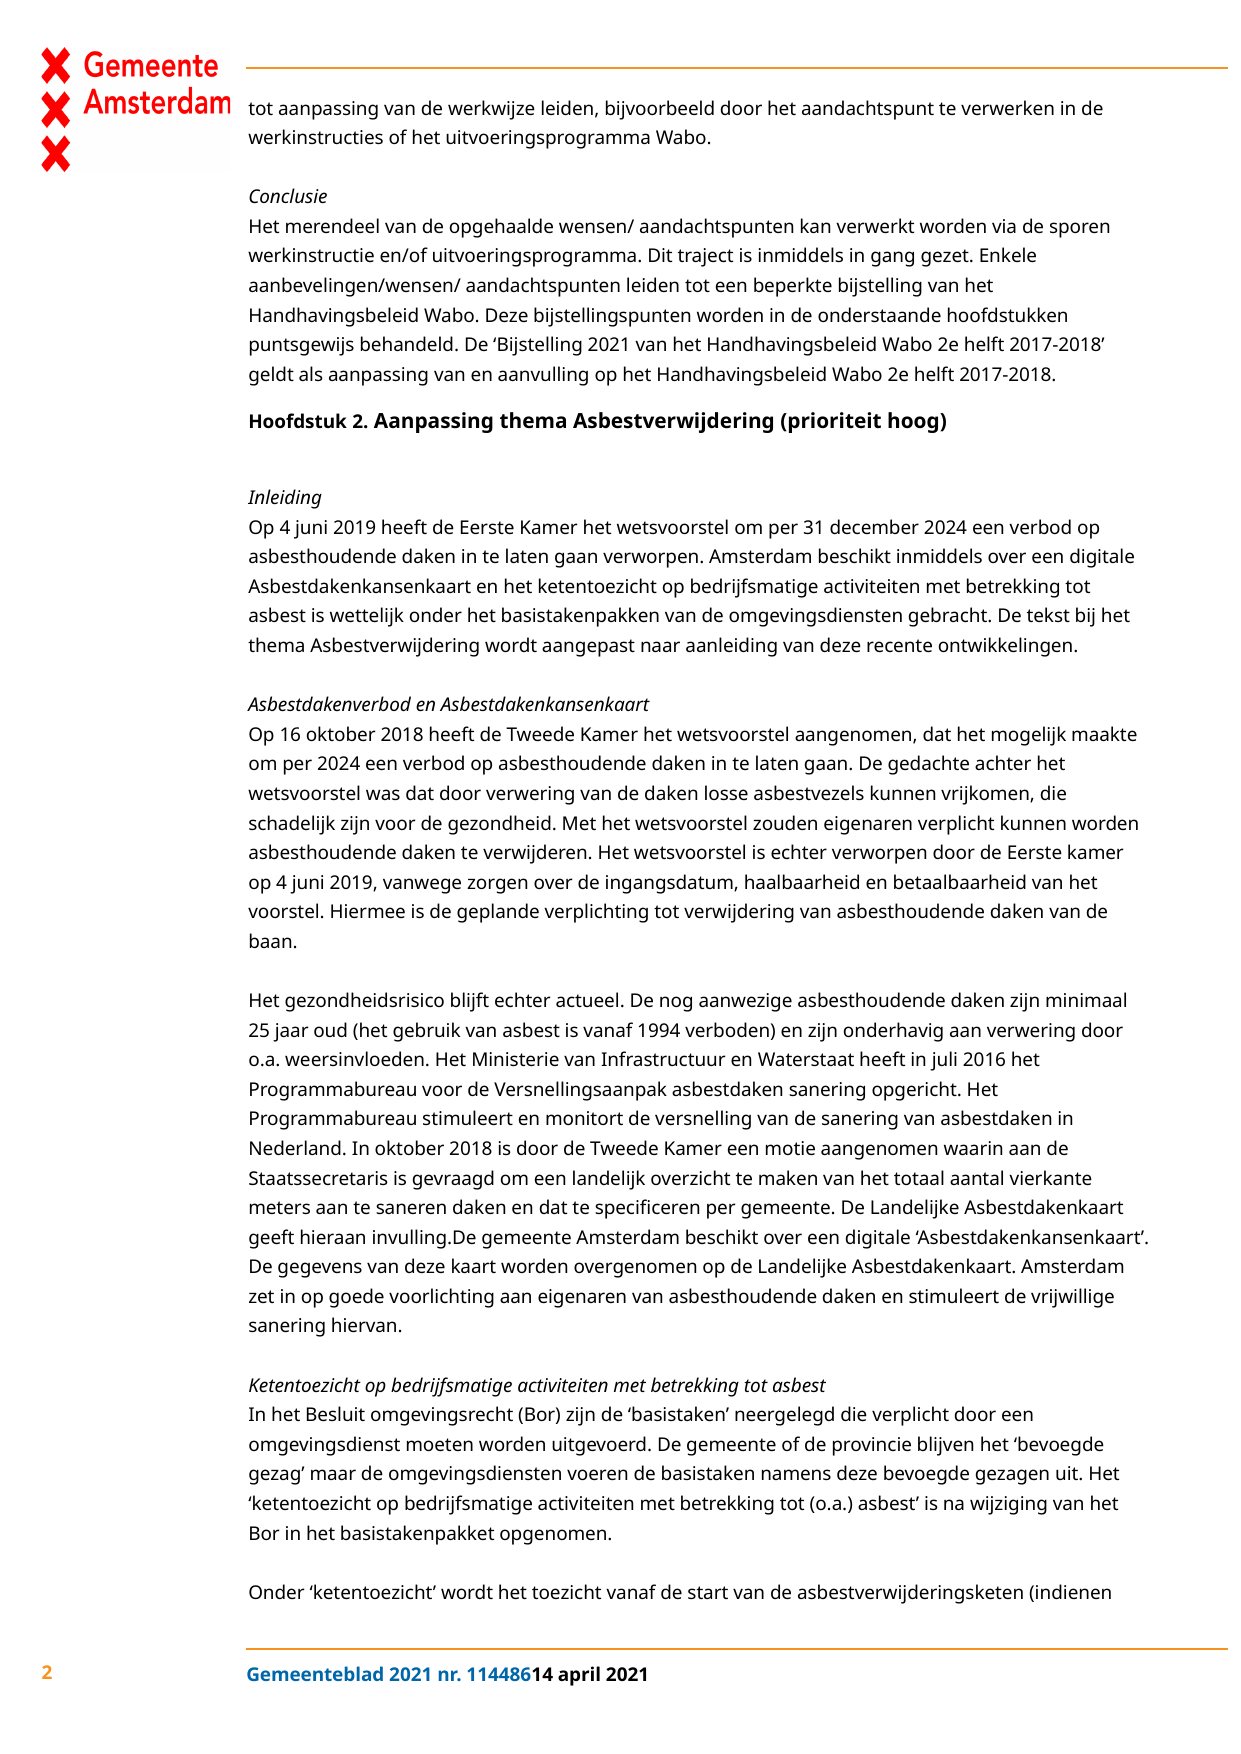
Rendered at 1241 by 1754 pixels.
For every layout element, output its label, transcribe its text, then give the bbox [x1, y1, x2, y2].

text Onder ‘ketentoezicht’ wordt het toezicht vanaf de start van de asbestverwijderingsketen (indienen [248, 1579, 1152, 1605]
text Het merendeel van de opgehaalde wensen/ aandachtspunten kan verwerkt worden via de sporen werkinstructie en/of uitvoeringsprogramma. Dit traject is inmiddels in gang gezet. Enkele aanbevelingen/wensen/ aandachtspunten leiden tot een beperkte bijstelling van het Handhavingsbeleid Wabo. Deze bijstellingspunten worden in de onderstaande hoofdstukken puntsgewijs behandeld. De ‘Bijstelling 2021 van het Handhavingsbeleid Wabo 2e helft 2017-2018’ geldt als aanpassing van en aanvulling op het Handhavingsbeleid Wabo 2e helft 2017-2018. [248, 213, 1152, 387]
text Hoofdstuk 2. Aanpassing thema Asbestverwijdering (prioriteit hoog) [248, 407, 1152, 435]
text Asbestdakenverbod en Asbestdakenkansenkaart [248, 691, 1152, 717]
text Op 4 juni 2019 heeft de Eerste Kamer het wetsvoorstel om per 31 december 2024 een verbod op asbesthoudende daken in te laten gaan verworpen. Amsterdam beschikt inmiddels over een digitale Asbestdakenkansenkaart en het ketentoezicht op bedrijfsmatige activiteiten met betrekking tot asbest is wettelijk onder het basistakenpakken van de omgevingsdiensten gebracht. De tekst bij het thema Asbestverwijdering wordt aangepast naar aanleiding van deze recente ontwikkelingen. [248, 514, 1152, 658]
picture [41, 47, 231, 172]
text Op 16 oktober 2018 heeft de Tweede Kamer het wetsvoorstel aangenomen, dat het mogelijk maakte om per 2024 een verbod op asbesthoudende daken in te laten gaan. De gedachte achter het wetsvoorstel was dat door verwering van de daken losse asbestvezels kunnen vrijkomen, die schadelijk zijn voor de gezondheid. Met het wetsvoorstel zouden eigenaren verplicht kunnen worden asbesthoudende daken te verwijderen. Het wetsvoorstel is echter verworpen door de Eerste kamer op 4 juni 2019, vanwege zorgen over de ingangsdatum, haalbaarheid en betaalbaarheid van het voorstel. Hiermee is de geplande verplichting tot verwijdering van asbesthoudende daken van de baan. [248, 721, 1152, 954]
text Ketentoezicht op bedrijfsmatige activiteiten met betrekking tot asbest [248, 1372, 1152, 1398]
text Conclusie [248, 183, 1152, 209]
text In het Besluit omgevingsrecht (Bor) zijn de ‘basistaken’ neergelegd die verplicht door een omgevingsdienst moeten worden uitgevoerd. De gemeente of de provincie blijven het ‘bevoegde gezag’ maar de omgevingsdiensten voeren de basistaken namens deze bevoegde gezagen uit. Het ‘ketentoezicht op bedrijfsmatige activiteiten met betrekking tot (o.a.) asbest’ is na wijziging van het Bor in het basistakenpakket opgenomen. [248, 1401, 1152, 1546]
text Het gezondheidsrisico blijft echter actueel. De nog aanwezige asbesthoudende daken zijn minimaal 25 jaar oud (het gebruik van asbest is vanaf 1994 verboden) en zijn onderhavig aan verwering door o.a. weersinvloeden. Het Ministerie van Infrastructuur en Waterstaat heeft in juli 2016 het Programmabureau voor de Versnellingsaanpak asbestdaken sanering opgericht. Het Programmabureau stimuleert en monitort de versnelling van de sanering van asbestdaken in Nederland. In oktober 2018 is door de Tweede Kamer een motie aangenomen waarin aan de Staatssecretaris is gevraagd om een landelijk overzicht te maken van het totaal aantal vierkante meters aan te saneren daken en dat te specificeren per gemeente. De Landelijke Asbestdakenkaart geeft hieraan invulling.De gemeente Amsterdam beschikt over een digitale ‘Asbestdakenkansenkaart’. De gegevens van deze kaart worden overgenomen op de Landelijke Asbestdakenkaart. Amsterdam zet in op goede voorlichting aan eigenaren van asbesthoudende daken en stimuleert de vrijwillige sanering hiervan. [248, 987, 1152, 1338]
text tot aanpassing van de werkwijze leiden, bijvoorbeeld door het aandachtspunt te verwerken in de werkinstructies of het uitvoeringsprogramma Wabo. [248, 95, 1152, 150]
text Inleiding [248, 484, 1152, 510]
